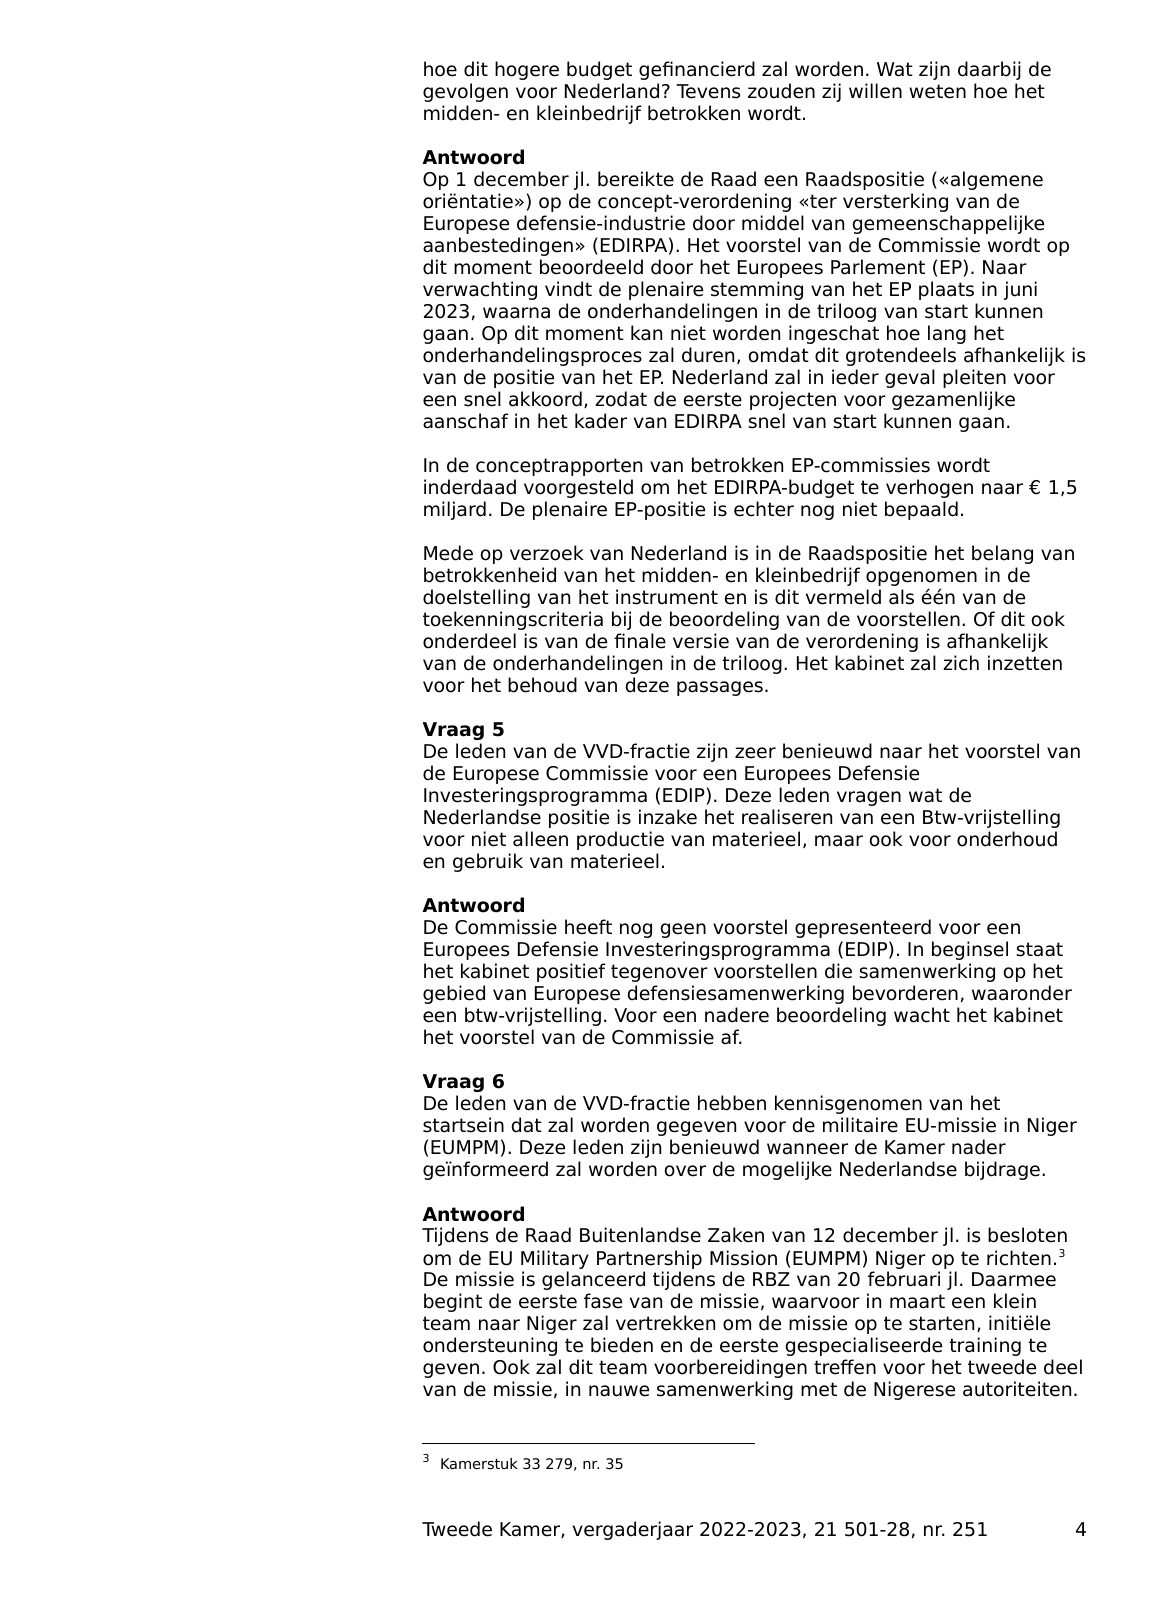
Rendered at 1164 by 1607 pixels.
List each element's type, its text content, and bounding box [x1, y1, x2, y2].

text Mede op verzoek van Nederland is in de Raadspositie het belang van betrokkenheid van het midden- en kleinbedrijf opgenomen in de doelstelling van het instrument en is dit vermeld als één van de toekenningscriteria bij de beoordeling van de voorstellen. Of dit ook onderdeel is van de finale versie van de verordening is afhankelijk van de onderhandelingen in de triloog. Het kabinet zal zich inzetten voor het behoud van deze passages. [422, 543, 1087, 697]
text Vraag 5 [422, 719, 1087, 741]
text De leden van de VVD-fractie zijn zeer benieuwd naar het voorstel van de Europese Commissie voor een Europees Defensie Investeringsprogramma (EDIP). Deze leden vragen wat de Nederlandse positie is inzake het realiseren van een Btw-vrijstelling voor niet alleen productie van materieel, maar ook voor onderhoud en gebruik van materieel. [422, 741, 1087, 873]
text Vraag 6 [422, 1071, 1087, 1093]
text De Commissie heeft nog geen voorstel gepresenteerd voor een Europees Defensie Investeringsprogramma (EDIP). In beginsel staat het kabinet positief tegenover voorstellen die samenwerking op het gebied van Europese defensiesamenwerking bevorderen, waaronder een btw-vrijstelling. Voor een nadere beoordeling wacht het kabinet het voorstel van de Commissie af. [422, 917, 1087, 1049]
text Antwoord [422, 1203, 1087, 1225]
text Kamerstuk 33 279, nr. 35 [422, 1452, 1087, 1474]
text hoe dit hogere budget gefinancierd zal worden. Wat zijn daarbij de gevolgen voor Nederland? Tevens zouden zij willen weten hoe het midden- en kleinbedrijf betrokken wordt. [422, 59, 1087, 125]
text Antwoord [422, 895, 1087, 917]
text Op 1 december jl. bereikte de Raad een Raadspositie («algemene oriëntatie») op de concept-verordening «ter versterking van de Europese defensie-industrie door middel van gemeenschappelijke aanbestedingen» (EDIRPA). Het voorstel van de Commissie wordt op dit moment beoordeeld door het Europees Parlement (EP). Naar verwachting vindt de plenaire stemming van het EP plaats in juni 2023, waarna de onderhandelingen in de triloog van start kunnen gaan. Op dit moment kan niet worden ingeschat hoe lang het onderhandelingsproces zal duren, omdat dit grotendeels afhankelijk is van de positie van het EP. Nederland zal in ieder geval pleiten voor een snel akkoord, zodat de eerste projecten voor gezamenlijke aanschaf in het kader van EDIRPA snel van start kunnen gaan. [422, 169, 1087, 433]
text Tijdens de Raad Buitenlandse Zaken van 12 december jl. is besloten om de EU Military Partnership Mission (EUMPM) Niger op te richten. De missie is gelanceerd tijdens de RBZ van 20 februari jl. Daarmee begint de eerste fase van de missie, waarvoor in maart een klein team naar Niger zal vertrekken om de missie op te starten, initiële ondersteuning te bieden en de eerste gespecialiseerde training te geven. Ook zal dit team voorbereidingen treffen voor het tweede deel van de missie, in nauwe samenwerking met de Nigerese autoriteiten. [422, 1225, 1087, 1401]
text Antwoord [422, 147, 1087, 169]
text In de conceptrapporten van betrokken EP-commissies wordt inderdaad voorgesteld om het EDIRPA-budget te verhogen naar € 1,5 miljard. De plenaire EP-positie is echter nog niet bepaald. [422, 455, 1087, 521]
text De leden van de VVD-fractie hebben kennisgenomen van het startsein dat zal worden gegeven voor de militaire EU-missie in Niger (EUMPM). Deze leden zijn benieuwd wanneer de Kamer nader geïnformeerd zal worden over de mogelijke Nederlandse bijdrage. [422, 1093, 1087, 1181]
